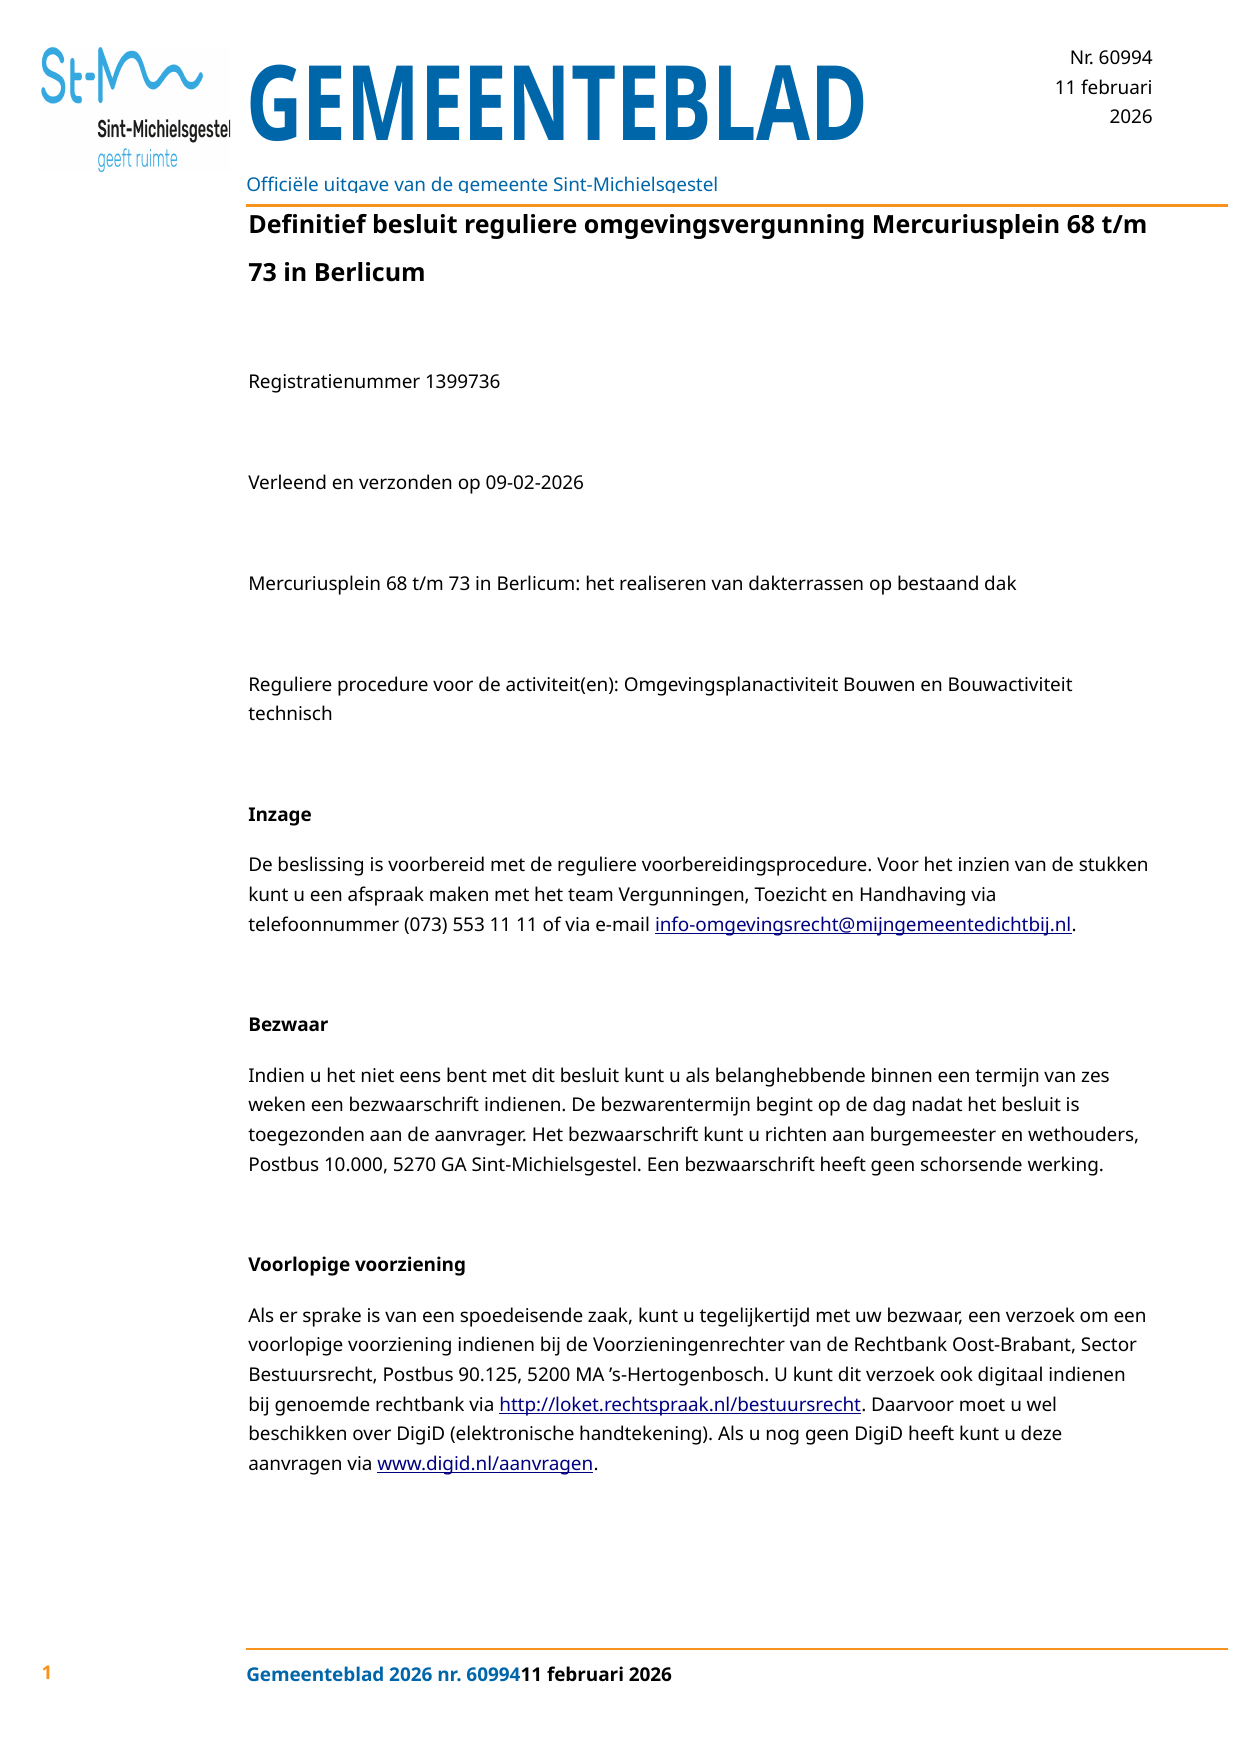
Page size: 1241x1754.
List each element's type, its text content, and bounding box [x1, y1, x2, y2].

text De beslissing is voorbereid met de reguliere voorbereidingsprocedure. Voor het inzien van de stukken kunt u een afspraak maken met het team Vergunningen, Toezicht en Handhaving via telefoonnummer (073) 553 11 11 of via e-mail info-omgevingsrecht@mijngemeentedichtbij.nl. [248, 852, 1152, 937]
text Mercuriusplein 68 t/m 73 in Berlicum: het realiseren van dakterrassen op bestaand dak [248, 570, 1152, 596]
text Reguliere procedure voor de activiteit(en): Omgevingsplanactiviteit Bouwen en Bouwactiviteit technisch [248, 671, 1152, 726]
text Inzage [248, 801, 1152, 827]
text Verleend en verzonden op 09-02-2026 [248, 469, 1152, 495]
text Bezwaar [248, 1012, 1152, 1037]
text Als er sprake is van een spoedeisende zaak, kunt u tegelijkertijd met uw bezwaar, een verzoek om een voorlopige voorziening indienen bij de Voorzieningenrechter van de Rechtbank Oost-Brabant, Sector Bestuursrecht, Postbus 90.125, 5200 MA ’s-Hertogenbosch. U kunt dit verzoek ook digitaal indienen bij genoemde rechtbank via http://loket.rechtspraak.nl/bestuursrecht. Daarvoor moet u wel beschikken over DigiD (elektronische handtekening). Als u nog geen DigiD heeft kunt u deze aanvragen via www.digid.nl/aanvragen. [248, 1302, 1152, 1476]
text Indien u het niet eens bent met dit besluit kunt u als belanghebbende binnen een termijn van zes weken een bezwaarschrift indienen. De bezwarentermijn begint op de dag nadat het besluit is toegezonden aan de aanvrager. Het bezwaarschrift kunt u richten aan burgemeester en wethouders, Postbus 10.000, 5270 GA Sint-Michielsgestel. Een bezwaarschrift heeft geen schorsende werking. [248, 1062, 1152, 1177]
text Voorlopige voorziening [248, 1252, 1152, 1277]
text Registratienummer 1399736 [248, 368, 1152, 394]
picture [41, 47, 231, 172]
text Definitief besluit reguliere omgevingsvergunning Mercuriusplein 68 t/m 73 in Berlicum [248, 207, 1152, 288]
